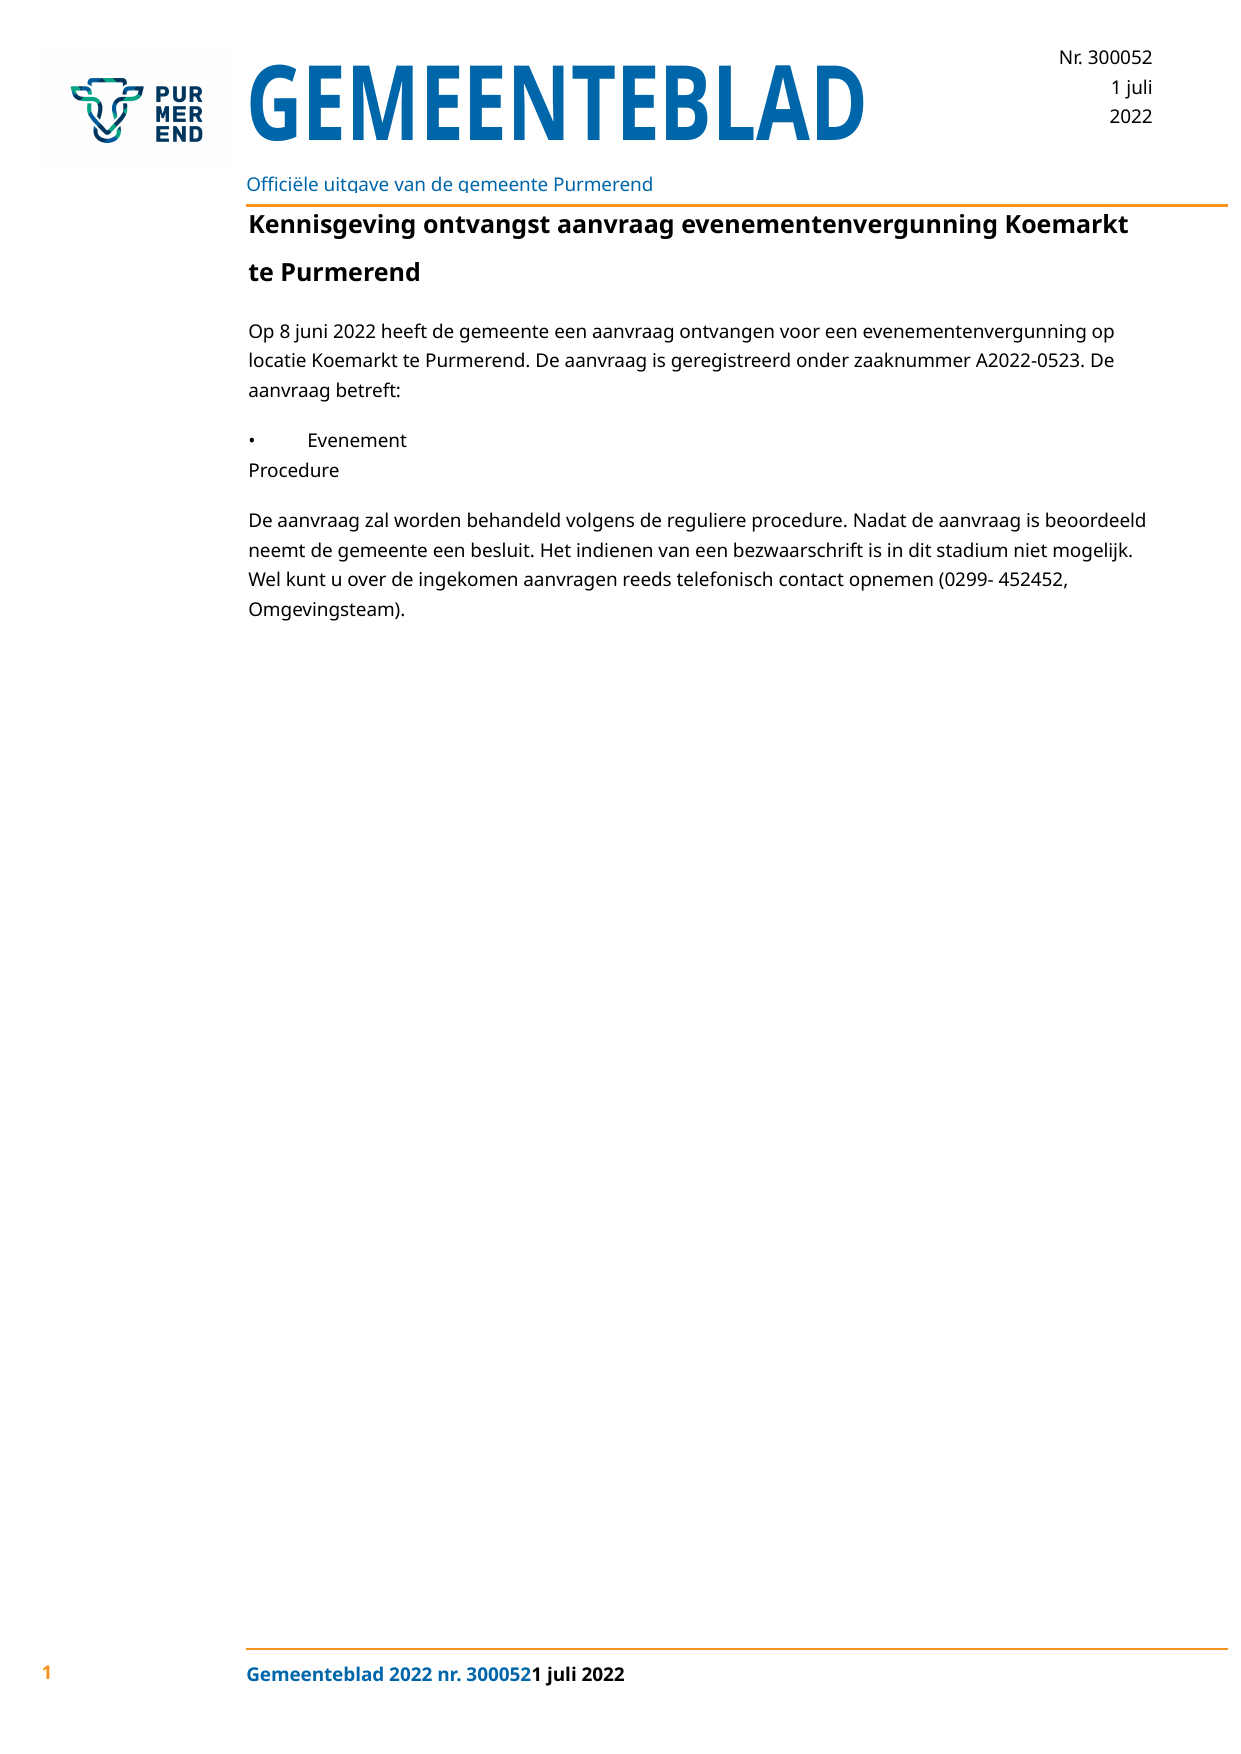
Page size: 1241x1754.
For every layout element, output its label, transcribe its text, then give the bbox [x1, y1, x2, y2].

picture [41, 47, 231, 172]
text Kennisgeving ontvangst aanvraag evenementenvergunning Koemarkt te Purmerend [248, 207, 1152, 288]
text Op 8 juni 2022 heeft de gemeente een aanvraag ontvangen voor een evenementenvergunning op locatie Koemarkt te Purmerend. De aanvraag is geregistreerd onder zaaknummer A2022-0523. De aanvraag betreft: [248, 318, 1152, 403]
text De aanvraag zal worden behandeld volgens de reguliere procedure. Nadat de aanvraag is beoordeeld neemt de gemeente een besluit. Het indienen van een bezwaarschrift is in dit stadium niet mogelijk. Wel kunt u over de ingekomen aanvragen reeds telefonisch contact opnemen (0299- 452452, Omgevingsteam). [248, 507, 1152, 622]
list Evenement [248, 427, 1152, 453]
text Procedure [248, 457, 1152, 483]
